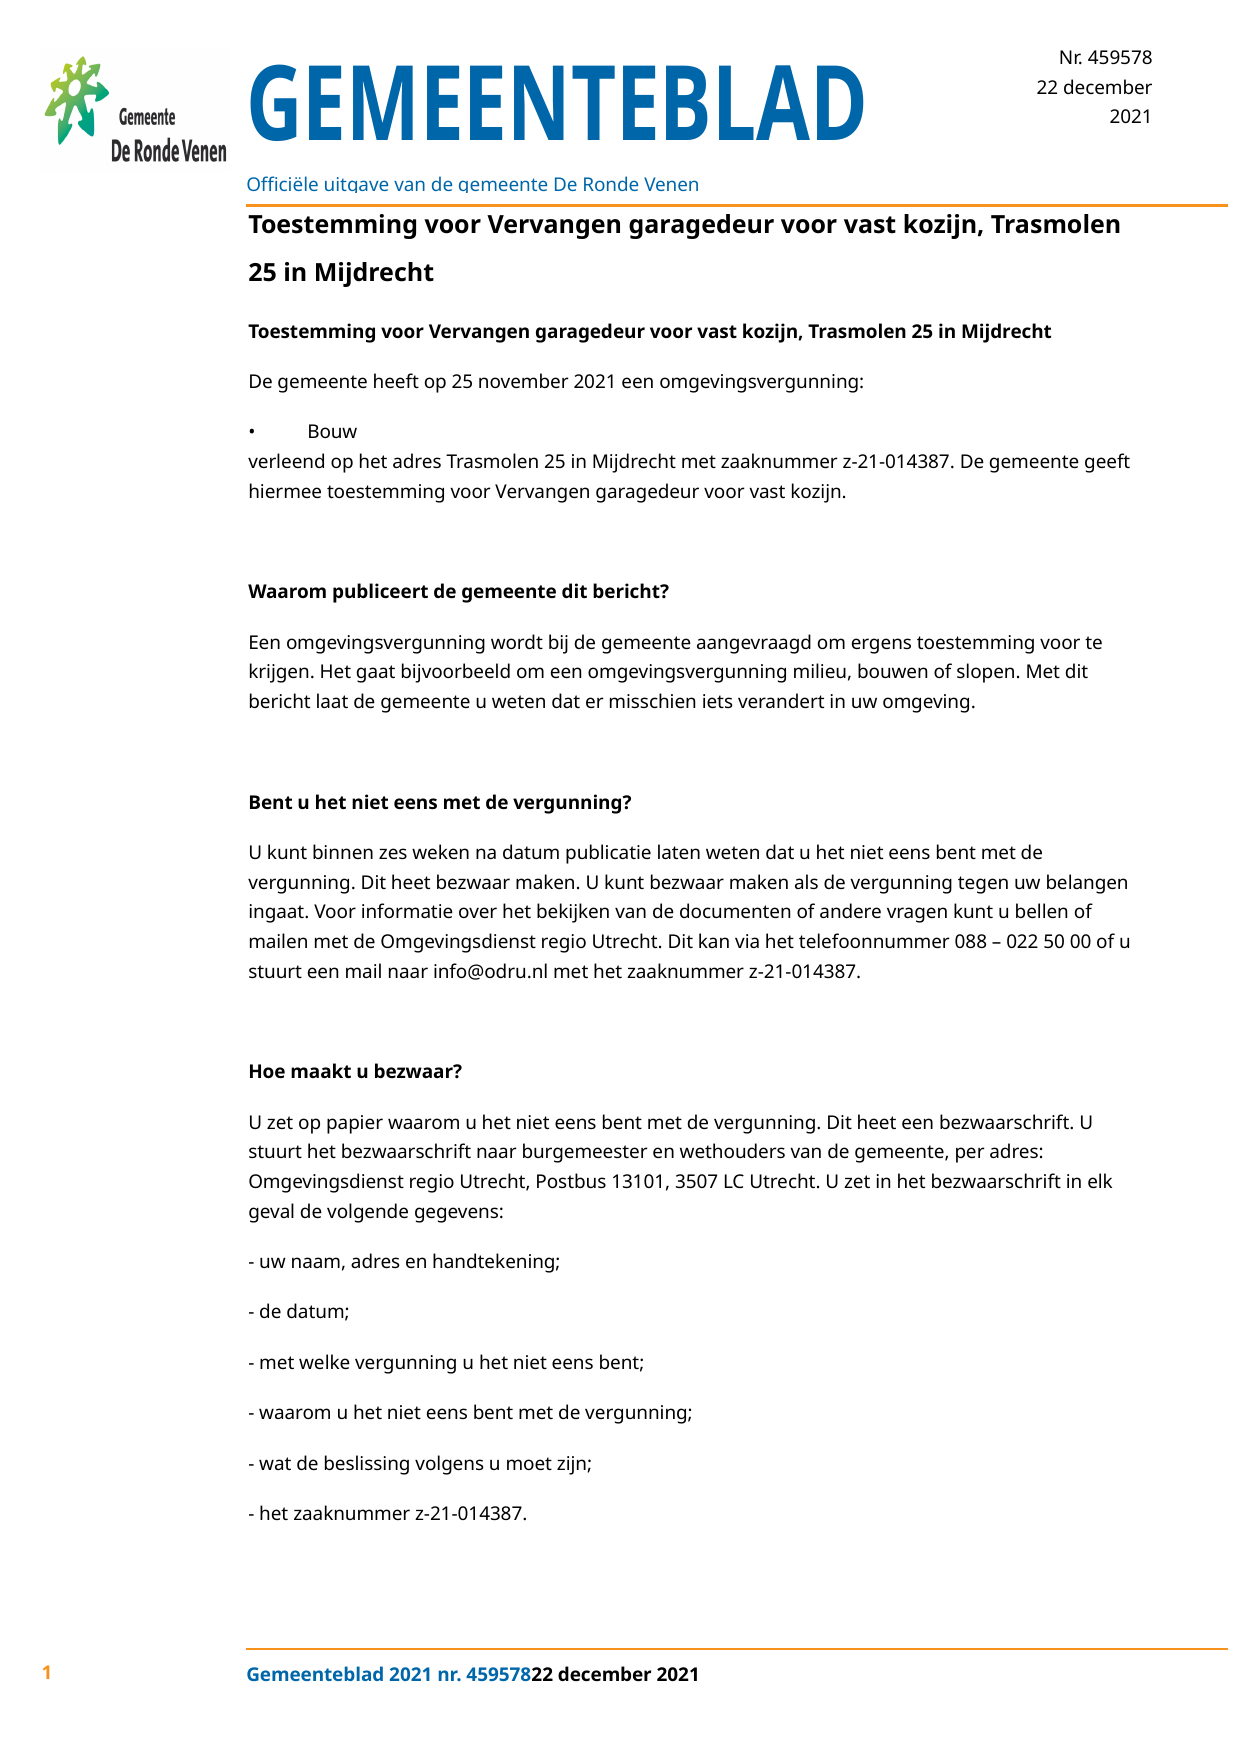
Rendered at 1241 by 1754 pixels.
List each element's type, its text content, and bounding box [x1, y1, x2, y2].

text U kunt binnen zes weken na datum publicatie laten weten dat u het niet eens bent met de vergunning. Dit heet bezwaar maken. U kunt bezwaar maken als de vergunning tegen uw belangen ingaat. Voor informatie over het bekijken van de documenten of andere vragen kunt u bellen of mailen met de Omgevingsdienst regio Utrecht. Dit kan via het telefoonnummer 088 – 022 50 00 of u stuurt een mail naar info@odru.nl met het zaaknummer z-21-014387. [248, 839, 1152, 984]
text De gemeente heeft op 25 november 2021 een omgevingsvergunning: [248, 368, 1152, 394]
text - het zaaknummer z-21-014387. [248, 1500, 1152, 1526]
picture [41, 47, 231, 172]
text - met welke vergunning u het niet eens bent; [248, 1349, 1152, 1375]
list Bouw [248, 419, 1152, 444]
text - de datum; [248, 1299, 1152, 1324]
text Toestemming voor Vervangen garagedeur voor vast kozijn, Trasmolen 25 in Mijdrecht [248, 207, 1152, 288]
text U zet op papier waarom u het niet eens bent met de vergunning. Dit heet een bezwaarschrift. U stuurt het bezwaarschrift naar burgemeester en wethouders van de gemeente, per adres: Omgevingsdienst regio Utrecht, Postbus 13101, 3507 LC Utrecht. U zet in het bezwaarschrift in elk geval de volgende gegevens: [248, 1109, 1152, 1224]
text - waarom u het niet eens bent met de vergunning; [248, 1399, 1152, 1425]
text - uw naam, adres en handtekening; [248, 1248, 1152, 1274]
text - wat de beslissing volgens u moet zijn; [248, 1450, 1152, 1476]
text Waarom publiceert de gemeente dit bericht? [248, 579, 1152, 604]
text verleend op het adres Trasmolen 25 in Mijdrecht met zaaknummer z-21-014387. De gemeente geeft hiermee toestemming voor Vervangen garagedeur voor vast kozijn. [248, 448, 1152, 504]
text Hoe maakt u bezwaar? [248, 1059, 1152, 1084]
text Bent u het niet eens met de vergunning? [248, 789, 1152, 815]
text Een omgevingsvergunning wordt bij de gemeente aangevraagd om ergens toestemming voor te krijgen. Het gaat bijvoorbeeld om een omgevingsvergunning milieu, bouwen of slopen. Met dit bericht laat de gemeente u weten dat er misschien iets verandert in uw omgeving. [248, 629, 1152, 714]
text Toestemming voor Vervangen garagedeur voor vast kozijn, Trasmolen 25 in Mijdrecht [248, 318, 1152, 344]
